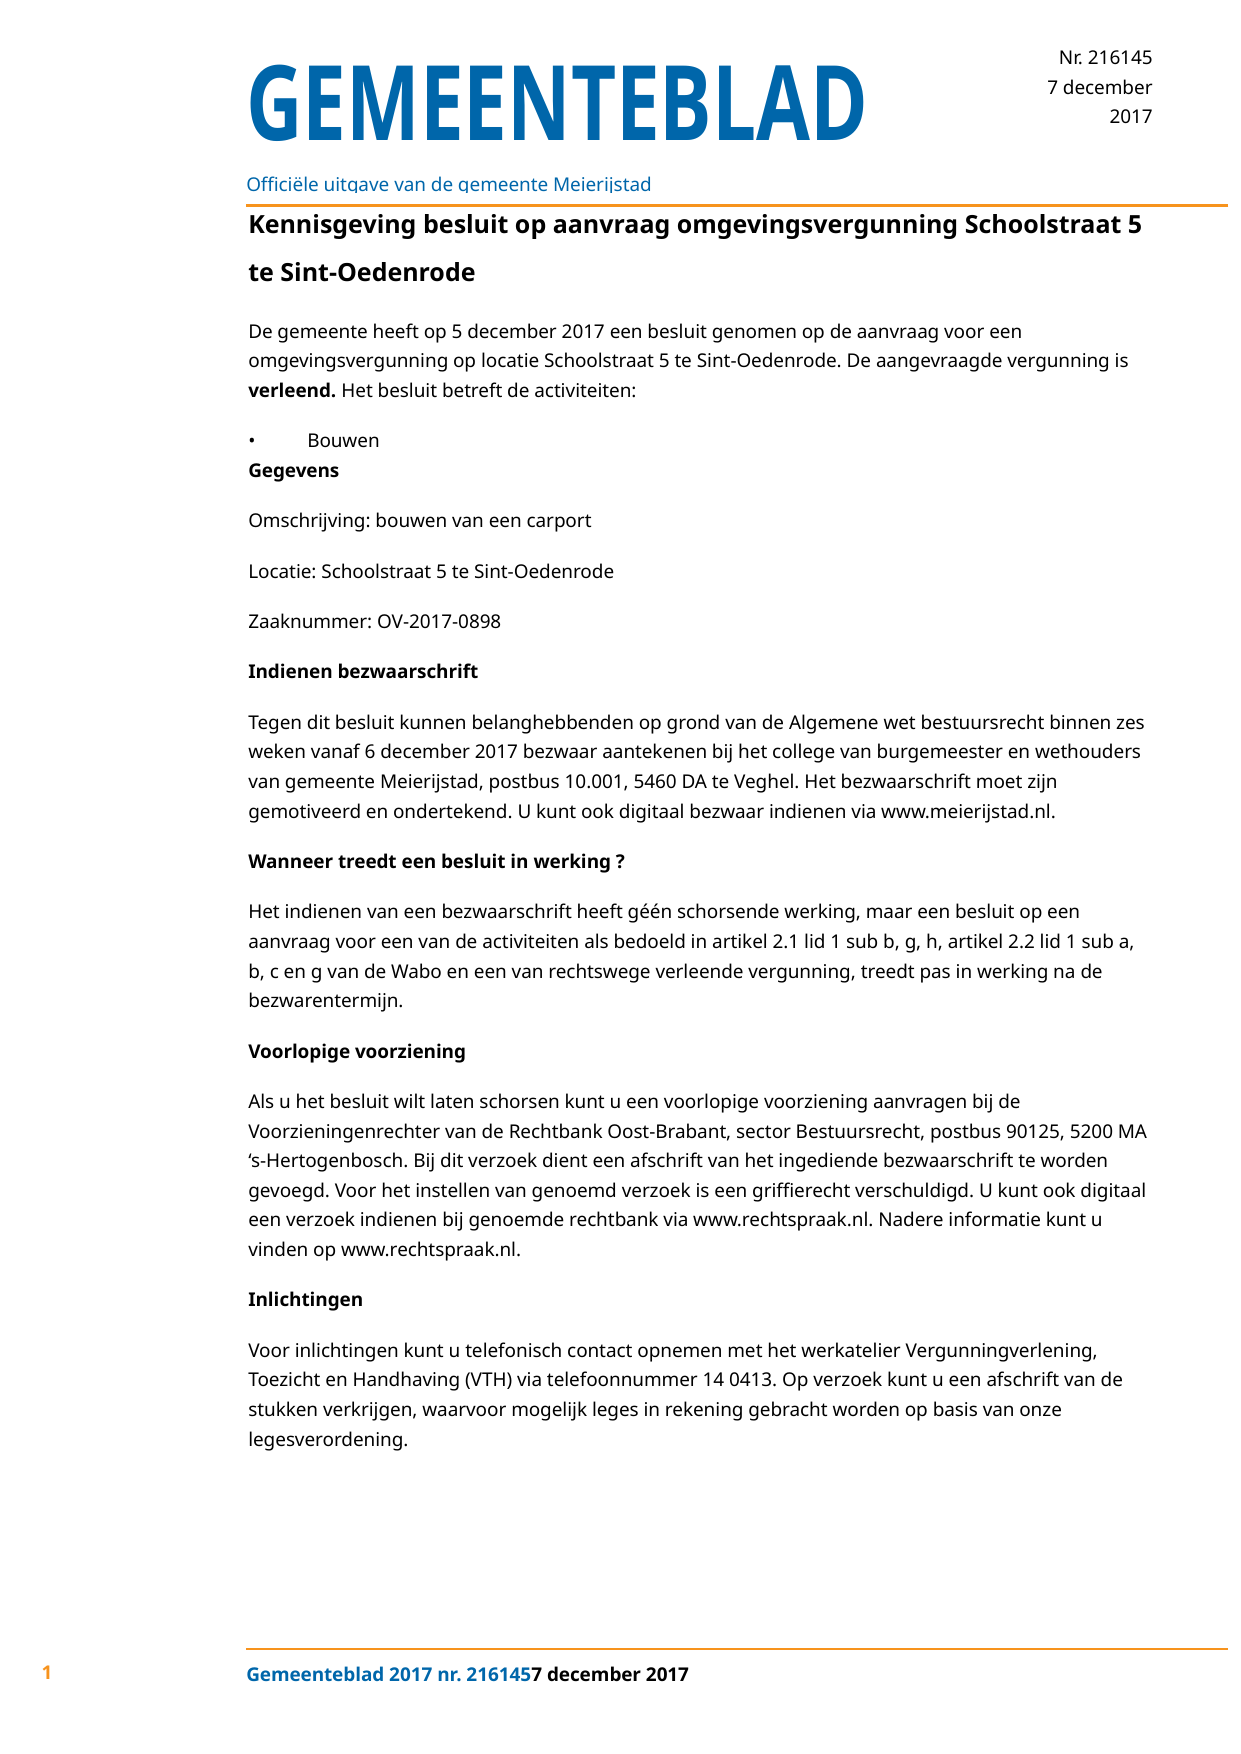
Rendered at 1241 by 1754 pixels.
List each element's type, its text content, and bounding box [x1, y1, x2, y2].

text Zaaknummer: OV-2017-0898 [248, 608, 1152, 634]
text Indienen bezwaarschrift [248, 659, 1152, 684]
text Wanneer treedt een besluit in werking ? [248, 848, 1152, 874]
text Als u het besluit wilt laten schorsen kunt u een voorlopige voorziening aanvragen bij de Voorzieningenrechter van de Rechtbank Oost-Brabant, sector Bestuursrecht, postbus 90125, 5200 MA ‘s-Hertogenbosch. Bij dit verzoek dient een afschrift van het ingediende bezwaarschrift te worden gevoegd. Voor het instellen van genoemd verzoek is een griffierecht verschuldigd. U kunt ook digitaal een verzoek indienen bij genoemde rechtbank via www.rechtspraak.nl. Nadere informatie kunt u vinden op www.rechtspraak.nl. [248, 1088, 1152, 1262]
text Kennisgeving besluit op aanvraag omgevingsvergunning Schoolstraat 5 te Sint-Oedenrode [248, 207, 1152, 288]
text Tegen dit besluit kunnen belanghebbenden op grond van de Algemene wet bestuursrecht binnen zes weken vanaf 6 december 2017 bezwaar aantekenen bij het college van burgemeester en wethouders van gemeente Meierijstad, postbus 10.001, 5460 DA te Veghel. Het bezwaarschrift moet zijn gemotiveerd en ondertekend. U kunt ook digitaal bezwaar indienen via www.meierijstad.nl. [248, 709, 1152, 824]
text Het indienen van een bezwaarschrift heeft géén schorsende werking, maar een besluit op een aanvraag voor een van de activiteiten als bedoeld in artikel 2.1 lid 1 sub b, g, h, artikel 2.2 lid 1 sub a, b, c en g van de Wabo en een van rechtswege verleende vergunning, treedt pas in werking na de bezwarentermijn. [248, 899, 1152, 1013]
text Voor inlichtingen kunt u telefonisch contact opnemen met het werkatelier Vergunningverlening, Toezicht en Handhaving (VTH) via telefoonnummer 14 0413. Op verzoek kunt u een afschrift van de stukken verkrijgen, waarvoor mogelijk leges in rekening gebracht worden op basis van onze legesverordening. [248, 1337, 1152, 1452]
text Gegevens [248, 457, 1152, 483]
picture [41, 47, 231, 172]
text Voorlopige voorziening [248, 1038, 1152, 1064]
text Inlichtingen [248, 1287, 1152, 1312]
text Omschrijving: bouwen van een carport [248, 507, 1152, 533]
list Bouwen [248, 427, 1152, 453]
text De gemeente heeft op 5 december 2017 een besluit genomen op de aanvraag voor een omgevingsvergunning op locatie Schoolstraat 5 te Sint-Oedenrode. De aangevraagde vergunning is verleend. Het besluit betreft de activiteiten: [248, 318, 1152, 403]
text Locatie: Schoolstraat 5 te Sint-Oedenrode [248, 558, 1152, 584]
